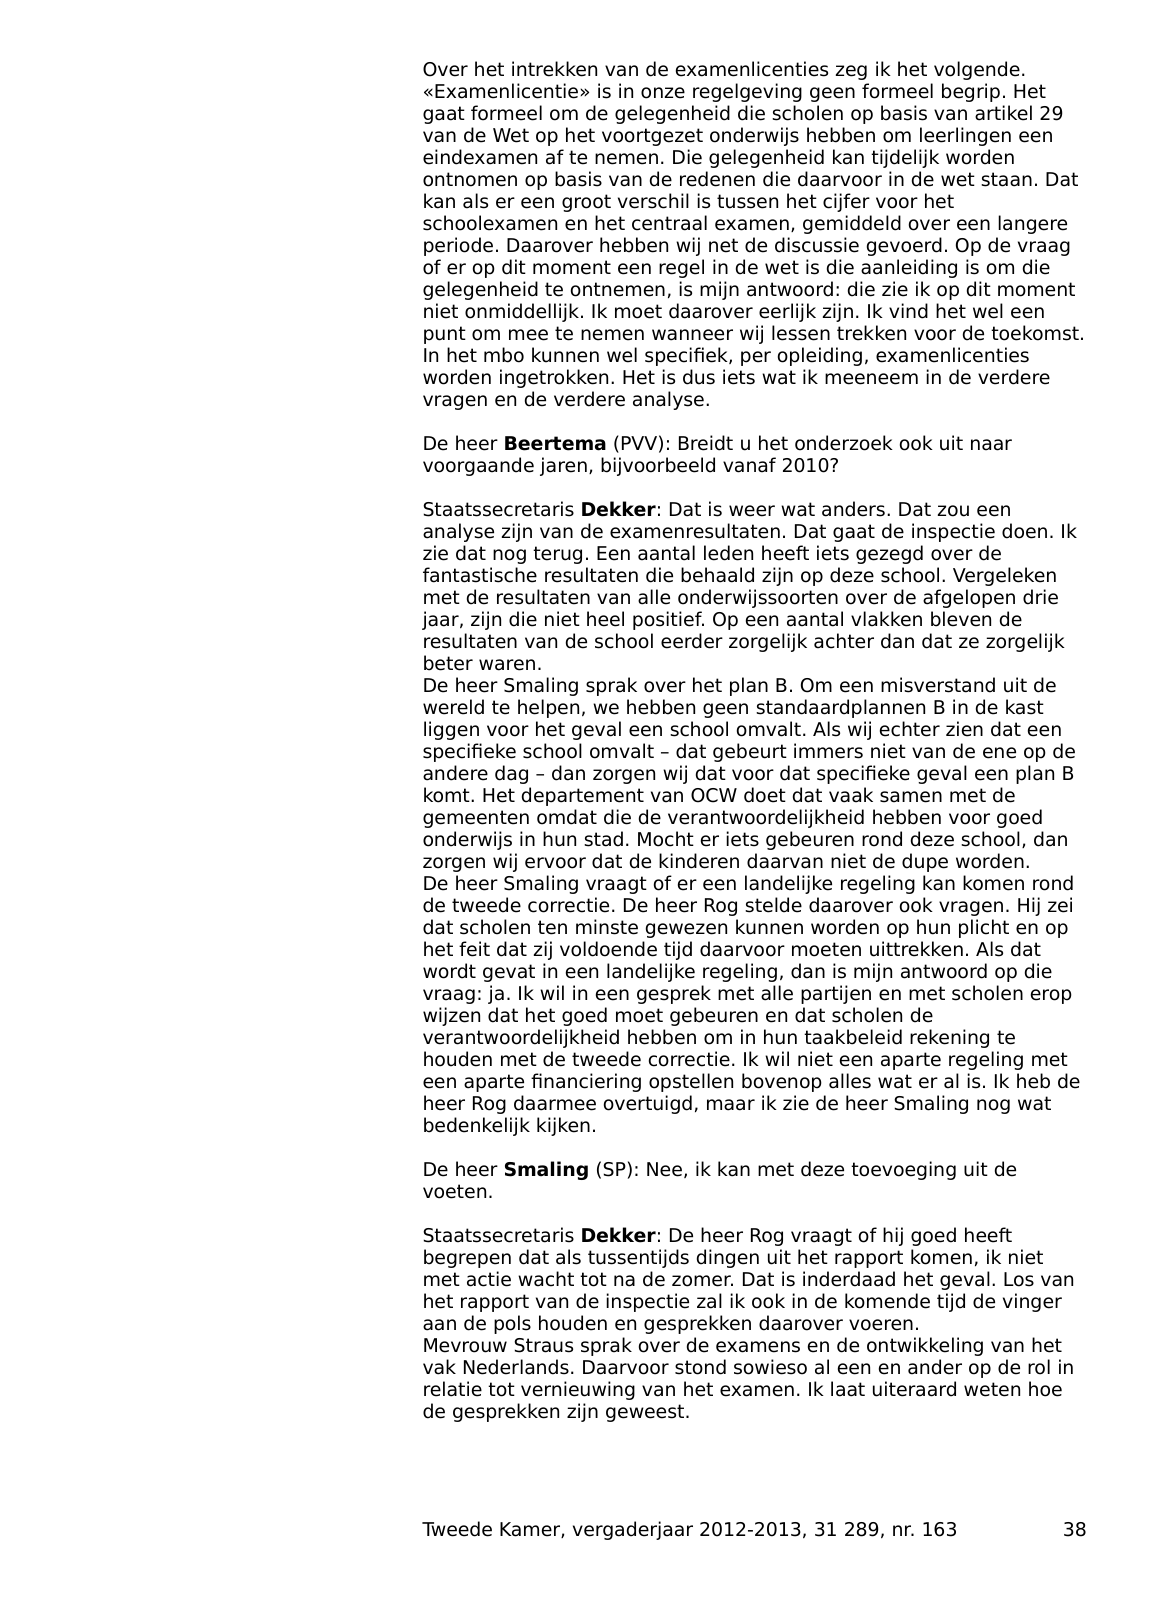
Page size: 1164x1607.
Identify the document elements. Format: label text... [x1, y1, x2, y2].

text De heer Smaling sprak over het plan B. Om een misverstand uit de wereld te helpen, we hebben geen standaardplannen B in de kast liggen voor het geval een school omvalt. Als wij echter zien dat een specifieke school omvalt – dat gebeurt immers niet van de ene op de andere dag – dan zorgen wij dat voor dat specifieke geval een plan B komt. Het departement van OCW doet dat vaak samen met de gemeenten omdat die de verantwoordelijkheid hebben voor goed onderwijs in hun stad. Mocht er iets gebeuren rond deze school, dan zorgen wij ervoor dat de kinderen daarvan niet de dupe worden. [422, 675, 1087, 873]
text Over het intrekken van de examenlicenties zeg ik het volgende. «Examenlicentie» is in onze regelgeving geen formeel begrip. Het gaat formeel om de gelegenheid die scholen op basis van artikel 29 van de Wet op het voortgezet onderwijs hebben om leerlingen een eindexamen af te nemen. Die gelegenheid kan tijdelijk worden ontnomen op basis van de redenen die daarvoor in de wet staan. Dat kan als er een groot verschil is tussen het cijfer voor het schoolexamen en het centraal examen, gemiddeld over een langere periode. Daarover hebben wij net de discussie gevoerd. Op de vraag of er op dit moment een regel in de wet is die aanleiding is om die gelegenheid te ontnemen, is mijn antwoord: die zie ik op dit moment niet onmiddellijk. Ik moet daarover eerlijk zijn. Ik vind het wel een punt om mee te nemen wanneer wij lessen trekken voor de toekomst. In het mbo kunnen wel specifiek, per opleiding, examenlicenties worden ingetrokken. Het is dus iets wat ik meeneem in de verdere vragen en de verdere analyse. [422, 59, 1087, 411]
text De heer Beertema (PVV): Breidt u het onderzoek ook uit naar voorgaande jaren, bijvoorbeeld vanaf 2010? [422, 433, 1087, 477]
text Staatssecretaris Dekker: De heer Rog vraagt of hij goed heeft begrepen dat als tussentijds dingen uit het rapport komen, ik niet met actie wacht tot na de zomer. Dat is inderdaad het geval. Los van het rapport van de inspectie zal ik ook in de komende tijd de vinger aan de pols houden en gesprekken daarover voeren. [422, 1225, 1087, 1335]
text Staatssecretaris Dekker: Dat is weer wat anders. Dat zou een analyse zijn van de examenresultaten. Dat gaat de inspectie doen. Ik zie dat nog terug. Een aantal leden heeft iets gezegd over de fantastische resultaten die behaald zijn op deze school. Vergeleken met de resultaten van alle onderwijssoorten over de afgelopen drie jaar, zijn die niet heel positief. Op een aantal vlakken bleven de resultaten van de school eerder zorgelijk achter dan dat ze zorgelijk beter waren. [422, 499, 1087, 675]
text De heer Smaling vraagt of er een landelijke regeling kan komen rond de tweede correctie. De heer Rog stelde daarover ook vragen. Hij zei dat scholen ten minste gewezen kunnen worden op hun plicht en op het feit dat zij voldoende tijd daarvoor moeten uittrekken. Als dat wordt gevat in een landelijke regeling, dan is mijn antwoord op die vraag: ja. Ik wil in een gesprek met alle partijen en met scholen erop wijzen dat het goed moet gebeuren en dat scholen de verantwoordelijkheid hebben om in hun taakbeleid rekening te houden met de tweede correctie. Ik wil niet een aparte regeling met een aparte financiering opstellen bovenop alles wat er al is. Ik heb de heer Rog daarmee overtuigd, maar ik zie de heer Smaling nog wat bedenkelijk kijken. [422, 873, 1087, 1136]
text Mevrouw Straus sprak over de examens en de ontwikkeling van het vak Nederlands. Daarvoor stond sowieso al een en ander op de rol in relatie tot vernieuwing van het examen. Ik laat uiteraard weten hoe de gesprekken zijn geweest. [422, 1335, 1087, 1423]
text De heer Smaling (SP): Nee, ik kan met deze toevoeging uit de voeten. [422, 1159, 1087, 1203]
